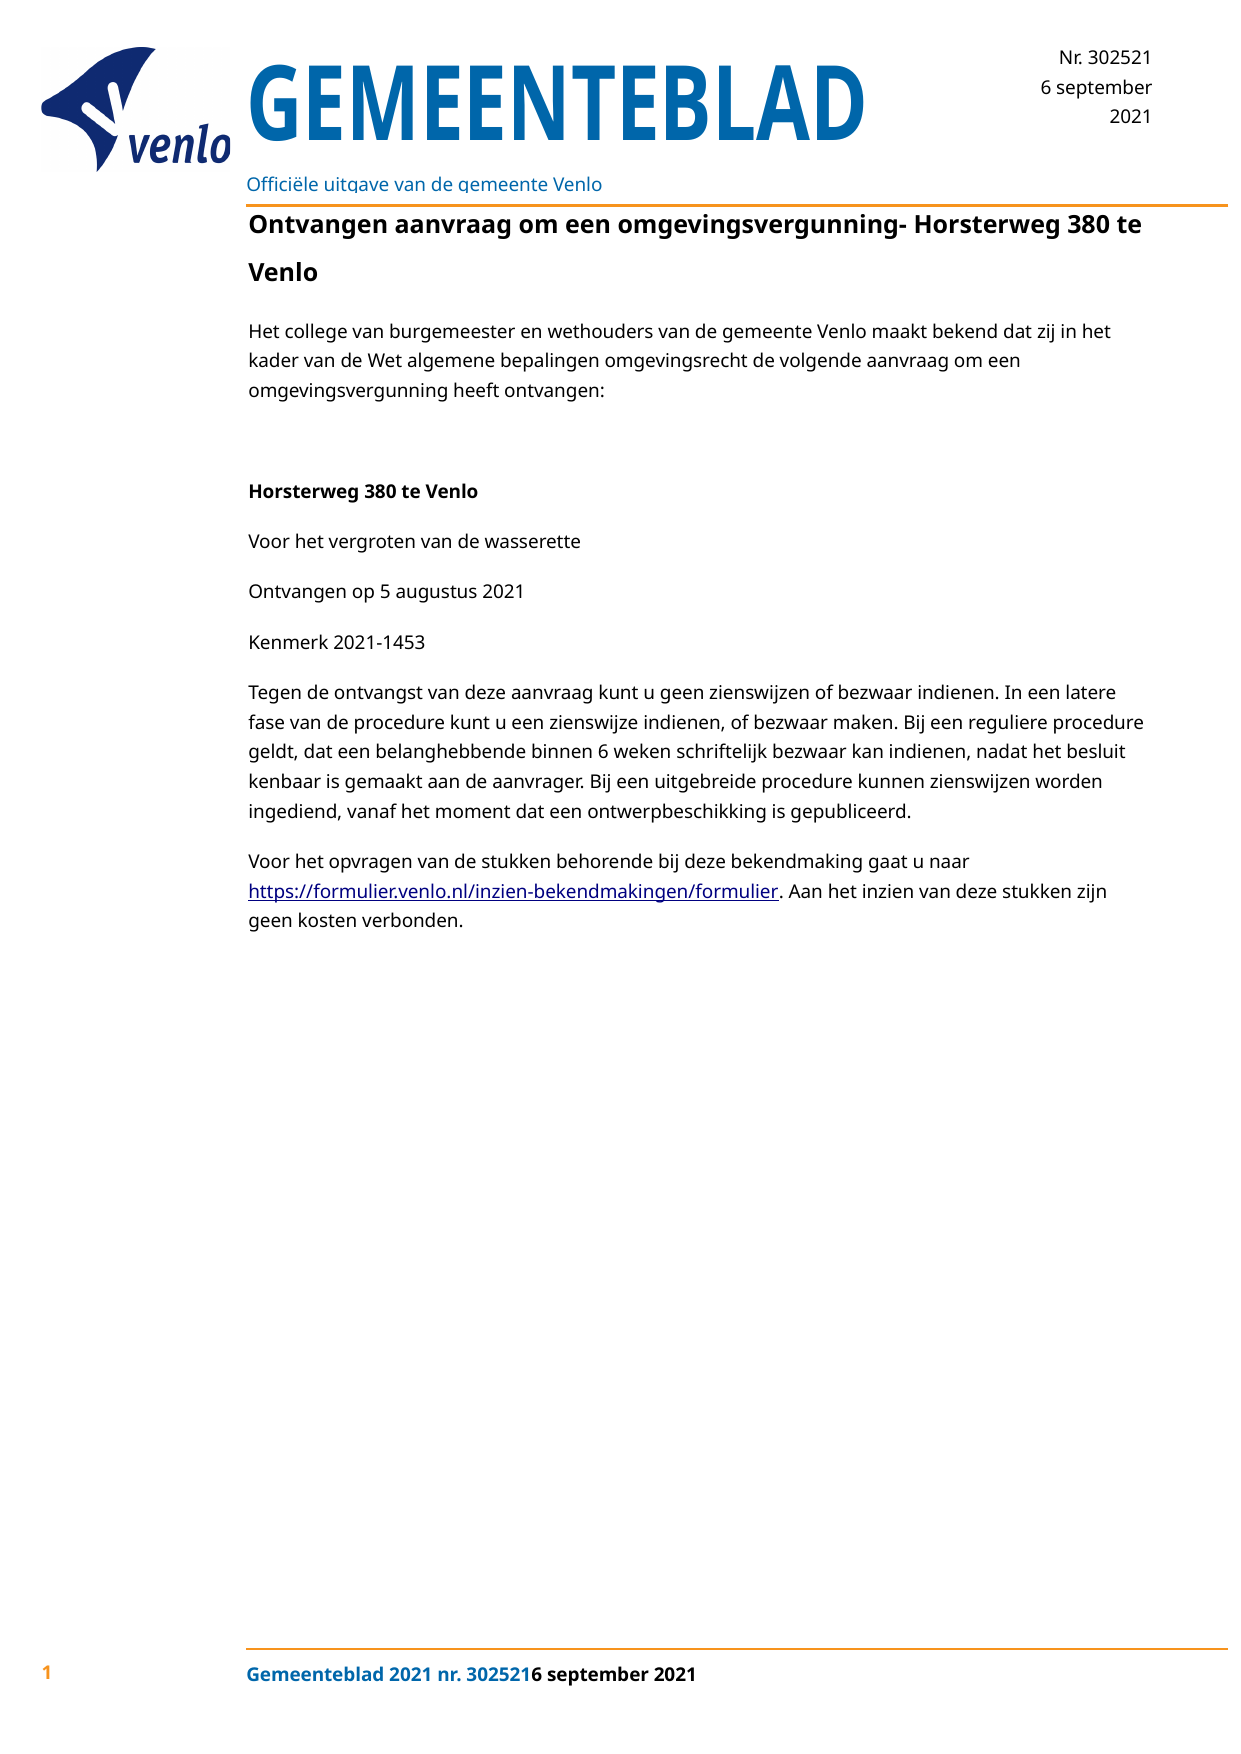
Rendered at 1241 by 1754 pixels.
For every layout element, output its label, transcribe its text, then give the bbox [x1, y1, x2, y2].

text Tegen de ontvangst van deze aanvraag kunt u geen zienswijzen of bezwaar indienen. In een latere fase van de procedure kunt u een zienswijze indienen, of bezwaar maken. Bij een reguliere procedure geldt, dat een belanghebbende binnen 6 weken schriftelijk bezwaar kan indienen, nadat het besluit kenbaar is gemaakt aan de aanvrager. Bij een uitgebreide procedure kunnen zienswijzen worden ingediend, vanaf het moment dat een ontwerpbeschikking is gepubliceerd. [248, 679, 1152, 824]
text Het college van burgemeester en wethouders van de gemeente Venlo maakt bekend dat zij in het kader van de Wet algemene bepalingen omgevingsrecht de volgende aanvraag om een omgevingsvergunning heeft ontvangen: [248, 318, 1152, 403]
text Horsterweg 380 te Venlo [248, 478, 1152, 504]
text Ontvangen op 5 augustus 2021 [248, 579, 1152, 604]
text Kenmerk 2021-1453 [248, 629, 1152, 655]
picture [41, 47, 231, 172]
text Ontvangen aanvraag om een omgevingsvergunning- Horsterweg 380 te Venlo [248, 207, 1152, 288]
text Voor het opvragen van de stukken behorende bij deze bekendmaking gaat u naar https://formulier.venlo.nl/inzien-bekendmakingen/formulier. Aan het inzien van deze stukken zijn geen kosten verbonden. [248, 848, 1152, 933]
text Voor het vergroten van de wasserette [248, 528, 1152, 554]
